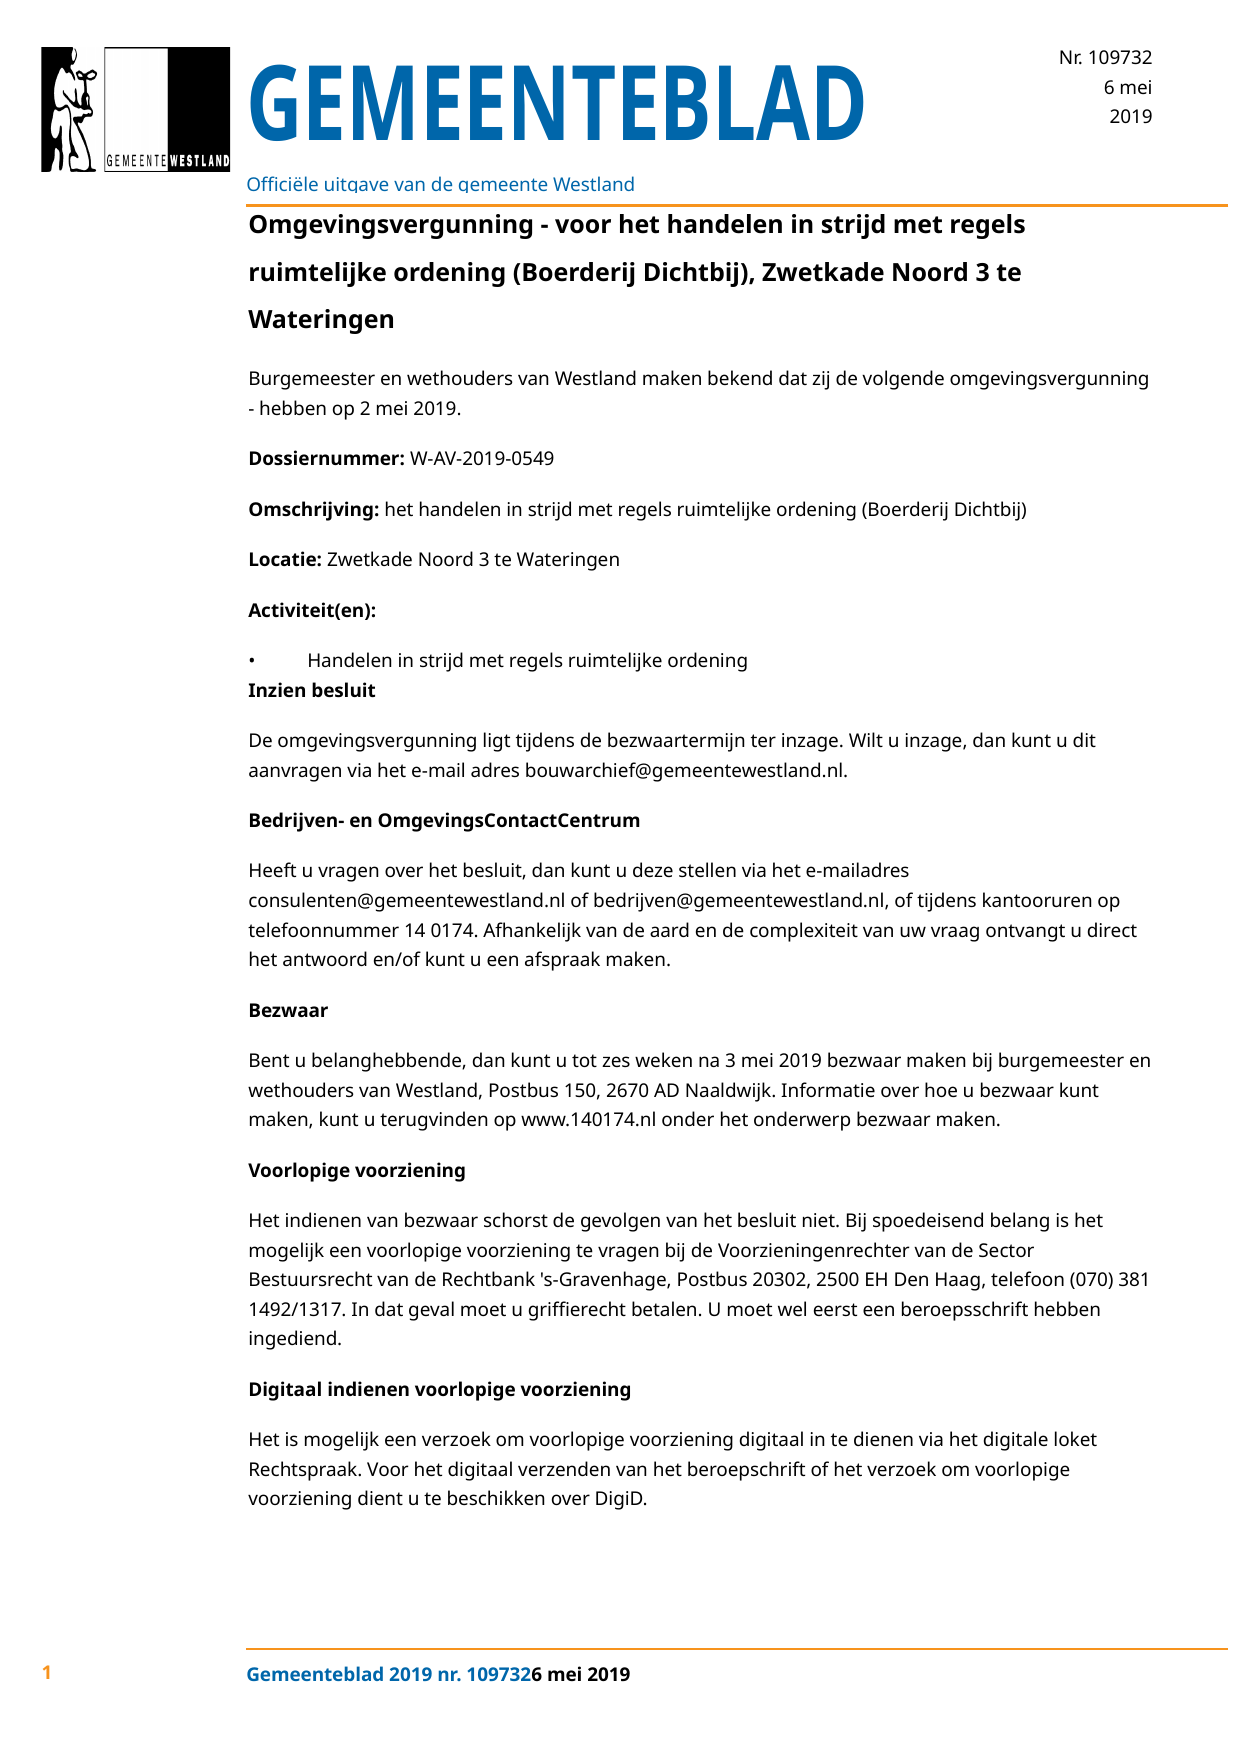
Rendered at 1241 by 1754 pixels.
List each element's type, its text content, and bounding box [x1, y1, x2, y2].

text Activiteit(en): [248, 597, 1152, 622]
text Voorlopige voorziening [248, 1157, 1152, 1182]
text Digitaal indienen voorlopige voorziening [248, 1376, 1152, 1402]
text Inzien besluit [248, 677, 1152, 702]
text Burgemeester en wethouders van Westland maken bekend dat zij de volgende omgevingsvergunning - hebben op 2 mei 2019. [248, 366, 1152, 421]
list Handelen in strijd met regels ruimtelijke ordening [248, 647, 1152, 673]
text Bent u belanghebbende, dan kunt u tot zes weken na 3 mei 2019 bezwaar maken bij burgemeester en wethouders van Westland, Postbus 150, 2670 AD Naaldwijk. Informatie over hoe u bezwaar kunt maken, kunt u terugvinden op www.140174.nl onder het onderwerp bezwaar maken. [248, 1047, 1152, 1132]
picture [41, 47, 231, 172]
text De omgevingsvergunning ligt tijdens de bezwaartermijn ter inzage. Wilt u inzage, dan kunt u dit aanvragen via het e-mail adres bouwarchief@gemeentewestland.nl. [248, 727, 1152, 782]
text Bezwaar [248, 997, 1152, 1022]
text Het is mogelijk een verzoek om voorlopige voorziening digitaal in te dienen via het digitale loket Rechtspraak. Voor het digitaal verzenden van het beroepschrift of het verzoek om voorlopige voorziening dient u te beschikken over DigiD. [248, 1426, 1152, 1511]
text Het indienen van bezwaar schorst de gevolgen van het besluit niet. Bij spoedeisend belang is het mogelijk een voorlopige voorziening te vragen bij de Voorzieningenrechter van de Sector Bestuursrecht van de Rechtbank 's-Gravenhage, Postbus 20302, 2500 EH Den Haag, telefoon (070) 381 1492/1317. In dat geval moet u griffierecht betalen. U moet wel eerst een beroepsschrift hebben ingediend. [248, 1207, 1152, 1351]
text Locatie: Zwetkade Noord 3 te Wateringen [248, 546, 1152, 572]
text Heeft u vragen over het besluit, dan kunt u deze stellen via het e-mailadres consulenten@gemeentewestland.nl of bedrijven@gemeentewestland.nl, of tijdens kantooruren op telefoonnummer 14 0174. Afhankelijk van de aard en de complexiteit van uw vraag ontvangt u direct het antwoord en/of kunt u een afspraak maken. [248, 858, 1152, 972]
text Omgevingsvergunning - voor het handelen in strijd met regels ruimtelijke ordening (Boerderij Dichtbij), Zwetkade Noord 3 te Wateringen [248, 207, 1152, 336]
text Dossiernummer: W-AV-2019-0549 [248, 446, 1152, 471]
text Omschrijving: het handelen in strijd met regels ruimtelijke ordening (Boerderij Dichtbij) [248, 496, 1152, 522]
text Bedrijven- en OmgevingsContactCentrum [248, 807, 1152, 833]
